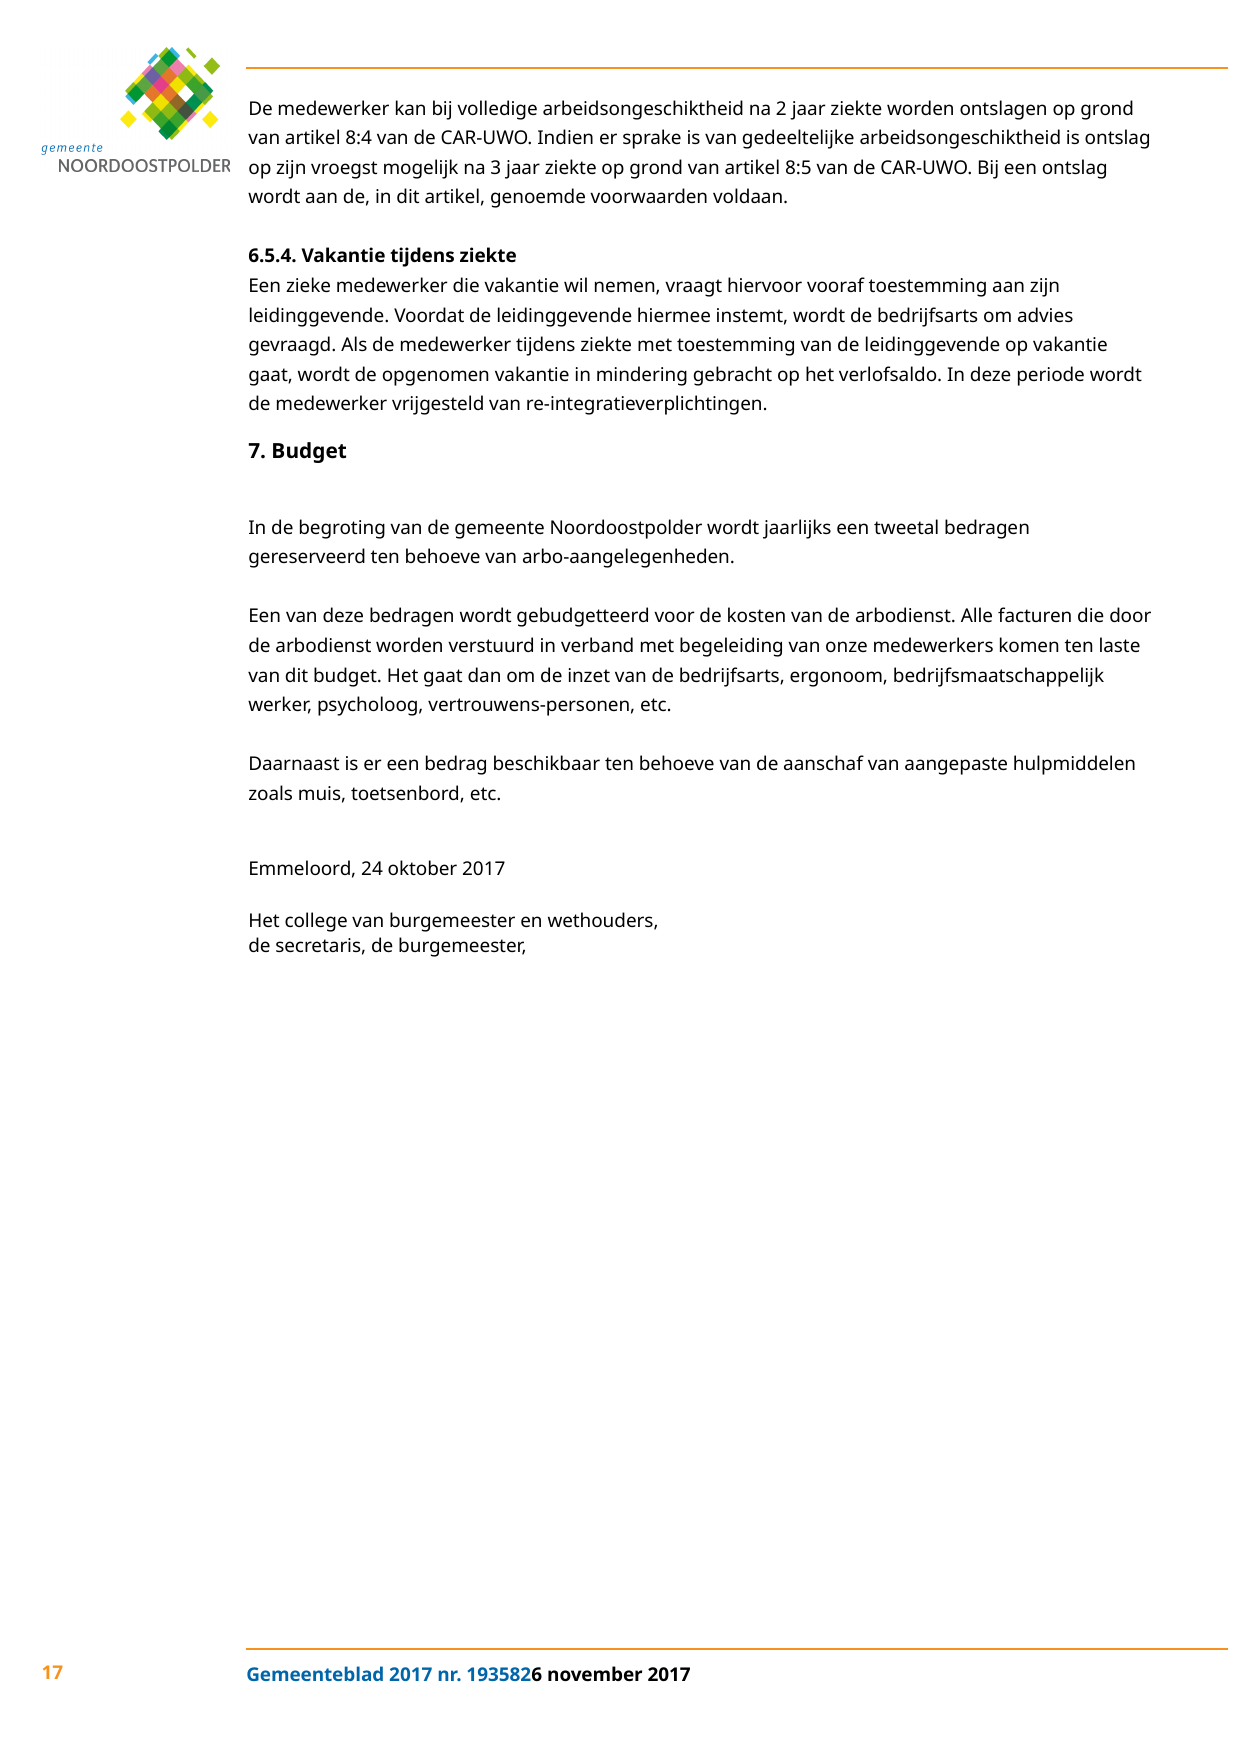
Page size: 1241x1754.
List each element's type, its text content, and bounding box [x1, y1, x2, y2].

picture [41, 47, 231, 172]
text 6.5.4. Vakantie tijdens ziekte [248, 243, 1152, 268]
text De medewerker kan bij volledige arbeidsongeschiktheid na 2 jaar ziekte worden ontslagen op grond van artikel 8:4 van de CAR-UWO. Indien er sprake is van gedeeltelijke arbeidsongeschiktheid is ontslag op zijn vroegst mogelijk na 3 jaar ziekte op grond van artikel 8:5 van de CAR-UWO. Bij een ontslag wordt aan de, in dit artikel, genoemde voorwaarden voldaan. [248, 95, 1152, 209]
text Een van deze bedragen wordt gebudgetteerd voor de kosten van de arbodienst. Alle facturen die door de arbodienst worden verstuurd in verband met begeleiding van onze medewerkers komen ten laste van dit budget. Het gaat dan om de inzet van de bedrijfsarts, ergonoom, bedrijfsmaatschappelijk werker, psycholoog, vertrouwens-personen, etc. [248, 603, 1152, 717]
text 7. Budget [248, 436, 1152, 465]
text Daarnaast is er een bedrag beschikbaar ten behoeve van de aanschaf van aangepaste hulpmiddelen zoals muis, toetsenbord, etc. [248, 751, 1152, 806]
text In de begroting van de gemeente Noordoostpolder wordt jaarlijks een tweetal bedragen gereserveerd ten behoeve van arbo-aangelegenheden. [248, 514, 1152, 569]
text Het college van burgemeester en wethouders, [248, 907, 1152, 933]
text de secretaris, de burgemeester, [248, 933, 1152, 958]
text Een zieke medewerker die vakantie wil nemen, vraagt hiervoor vooraf toestemming aan zijn leidinggevende. Voordat de leidinggevende hiermee instemt, wordt de bedrijfsarts om advies gevraagd. Als de medewerker tijdens ziekte met toestemming van de leidinggevende op vakantie gaat, wordt de opgenomen vakantie in mindering gebracht op het verlofsaldo. In deze periode wordt de medewerker vrijgesteld van re-integratieverplichtingen. [248, 272, 1152, 416]
text Emmeloord, 24 oktober 2017 [248, 855, 1152, 881]
